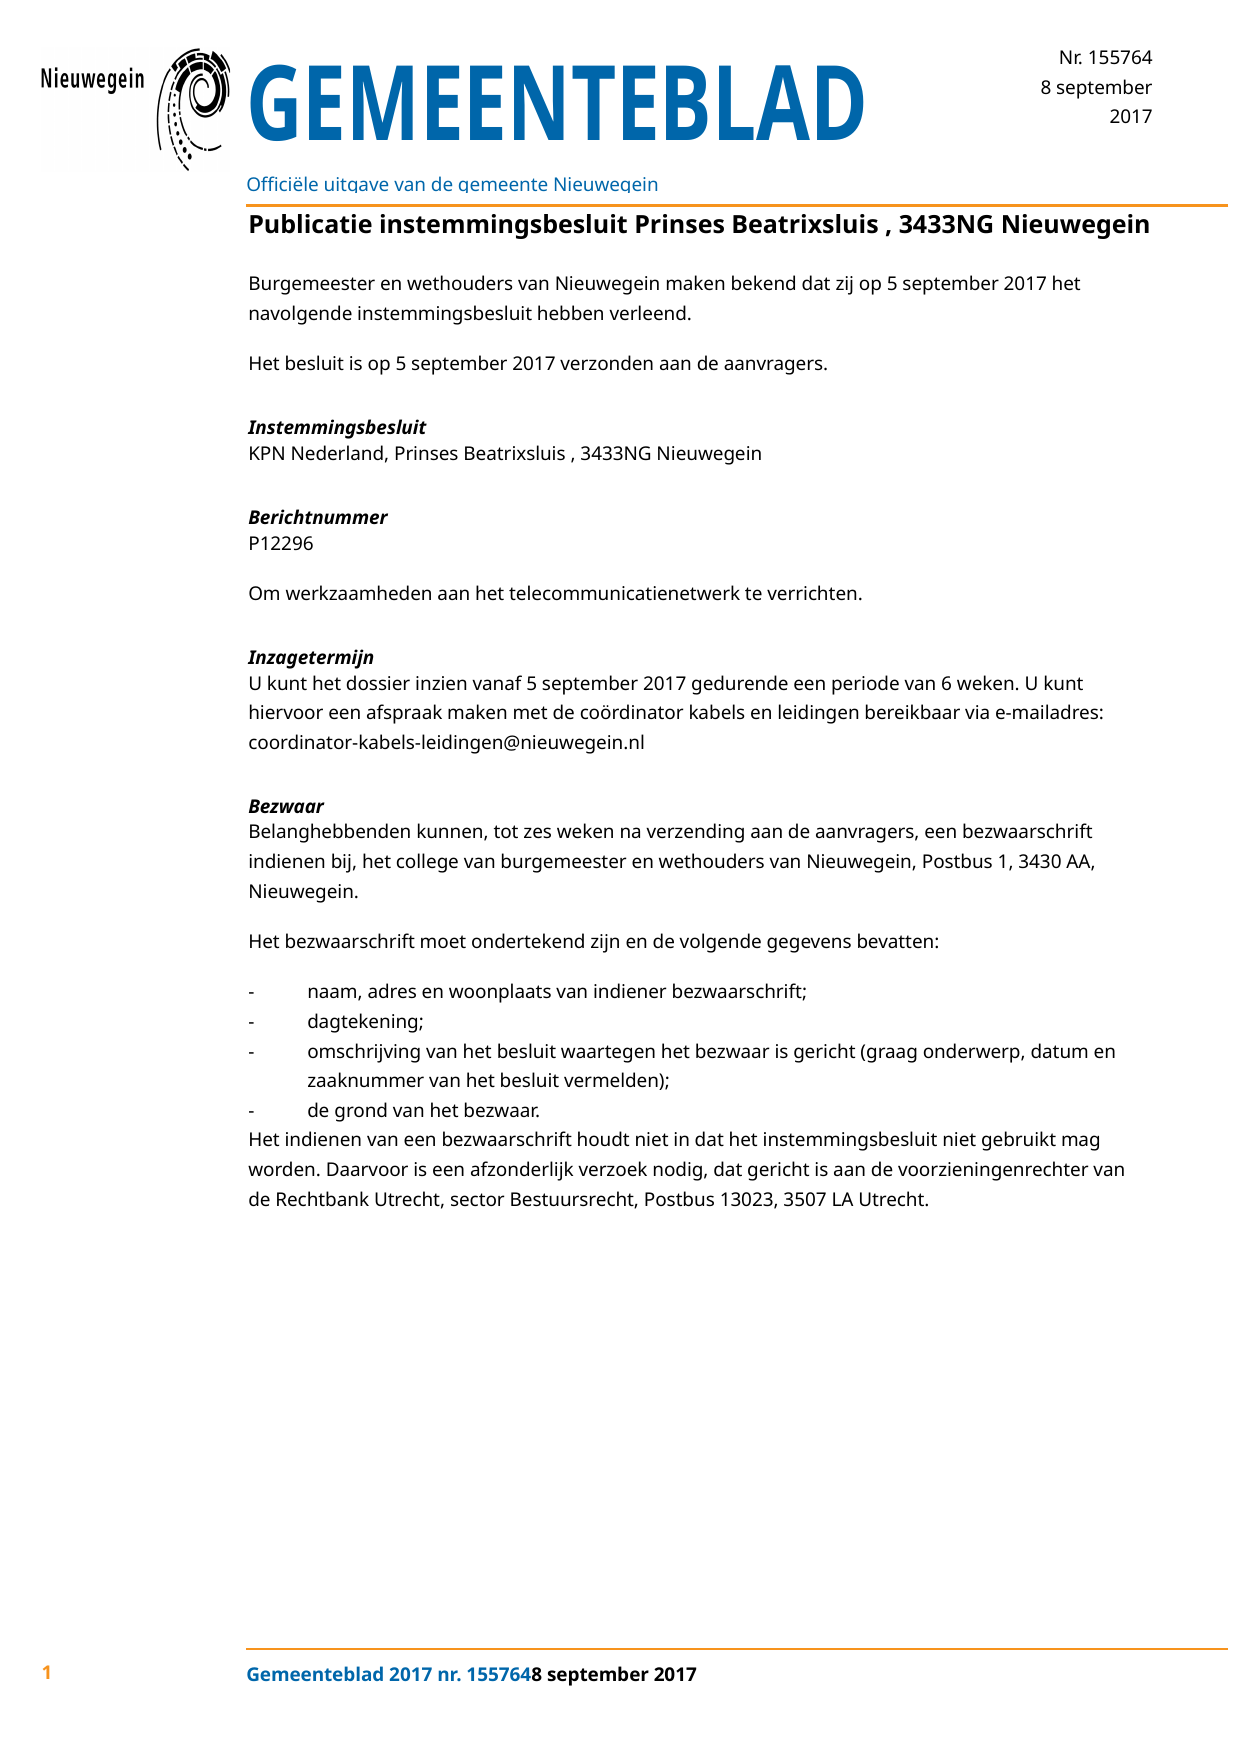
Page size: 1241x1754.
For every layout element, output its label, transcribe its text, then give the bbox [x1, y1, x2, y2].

text Bezwaar [248, 793, 1152, 819]
text KPN Nederland, Prinses Beatrixsluis , 3433NG Nieuwegein [248, 440, 1152, 466]
list de grond van het bezwaar. [248, 1097, 1152, 1123]
text Het besluit is op 5 september 2017 verzonden aan de aanvragers. [248, 350, 1152, 376]
text Publicatie instemmingsbesluit Prinses Beatrixsluis , 3433NG Nieuwegein [248, 207, 1152, 241]
text Het bezwaarschrift moet ondertekend zijn en de volgende gegevens bevatten: [248, 928, 1152, 954]
list omschrijving van het besluit waartegen het bezwaar is gericht (graag onderwerp, datum en zaaknummer van het besluit vermelden); [248, 1038, 1152, 1093]
text Het indienen van een bezwaarschrift houdt niet in dat het instemmingsbesluit niet gebruikt mag worden. Daarvoor is een afzonderlijk verzoek nodig, dat gericht is aan de voorzieningenrechter van de Rechtbank Utrecht, sector Bestuursrecht, Postbus 13023, 3507 LA Utrecht. [248, 1127, 1152, 1211]
text Instemmingsbesluit [248, 414, 1152, 440]
list naam, adres en woonplaats van indiener bezwaarschrift; [248, 979, 1152, 1004]
text Berichtnummer [248, 504, 1152, 530]
text Inzagetermijn [248, 644, 1152, 670]
text Burgemeester en wethouders van Nieuwegein maken bekend dat zij op 5 september 2017 het navolgende instemmingsbesluit hebben verleend. [248, 270, 1152, 326]
text P12296 [248, 530, 1152, 555]
list dagtekening; [248, 1008, 1152, 1034]
picture [41, 47, 231, 172]
text Om werkzaamheden aan het telecommunicatienetwerk te verrichten. [248, 580, 1152, 606]
text U kunt het dossier inzien vanaf 5 september 2017 gedurende een periode van 6 weken. U kunt hiervoor een afspraak maken met de coördinator kabels en leidingen bereikbaar via e-mailadres: coordinator-kabels-leidingen@nieuwegein.nl [248, 670, 1152, 755]
text Belanghebbenden kunnen, tot zes weken na verzending aan de aanvragers, een bezwaarschrift indienen bij, het college van burgemeester en wethouders van Nieuwegein, Postbus 1, 3430 AA, Nieuwegein. [248, 819, 1152, 903]
